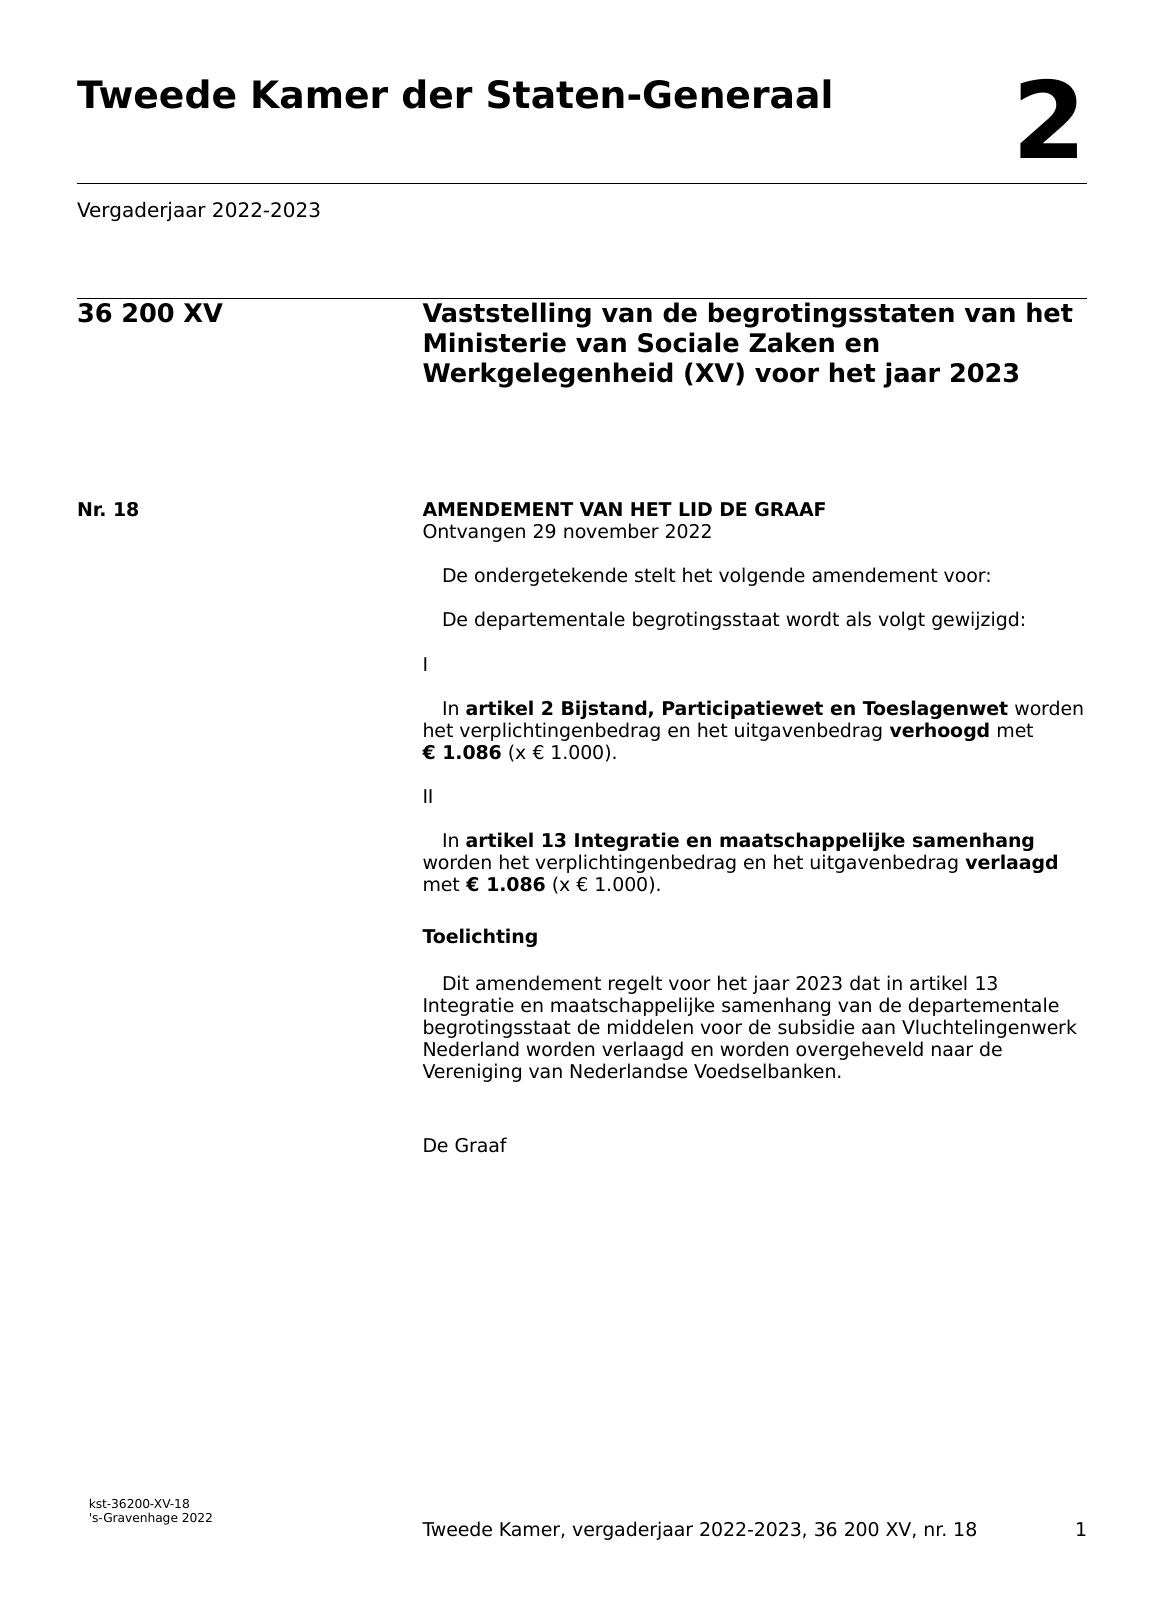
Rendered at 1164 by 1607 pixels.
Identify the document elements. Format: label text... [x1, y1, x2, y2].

text Dit amendement regelt voor het jaar 2023 dat in artikel 13 Integratie en maatschappelijke samenhang van de departementale begrotingsstaat de middelen voor de subsidie aan Vluchtelingenwerk Nederland worden verlaagd en worden overgeheveld naar de Vereniging van Nederlandse Voedselbanken. [422, 973, 1087, 1083]
table_cell Vergaderjaar 2022-2023 [77, 184, 1087, 298]
subtitle 36 200 XV Vaststelling van de begrotingsstaten van het Ministerie van Sociale Zaken en Werkgelegenheid (XV) voor het jaar 2023 [77, 299, 1087, 388]
subtitle Toelichting [422, 926, 1087, 948]
text I [422, 653, 1087, 676]
text De ondergetekende stelt het volgende amendement voor: [422, 565, 1087, 587]
table_header 2 [886, 59, 1087, 183]
table_header Tweede Kamer der Staten-Generaal [77, 59, 886, 183]
text In artikel 13 Integratie en maatschappelijke samenhang worden het verplichtingenbedrag en het uitgavenbedrag verlaagd met € 1.086 (x € 1.000). [422, 830, 1087, 896]
text De Graaf [422, 1113, 1087, 1157]
text kst-36200-XV-18 [88, 1497, 323, 1511]
text II [422, 786, 1087, 808]
text De departementale begrotingsstaat wordt als volgt gewijzigd: [422, 609, 1087, 631]
subtitle Nr. 18 AMENDEMENT VAN HET LID DE GRAAF [77, 499, 1087, 521]
text 's-Gravenhage 2022 [88, 1511, 323, 1525]
text Ontvangen 29 november 2022 [422, 521, 1087, 543]
text In artikel 2 Bijstand, Participatiewet en Toeslagenwet worden het verplichtingenbedrag en het uitgavenbedrag verhoogd met € 1.086 (x € 1.000). [422, 698, 1087, 764]
